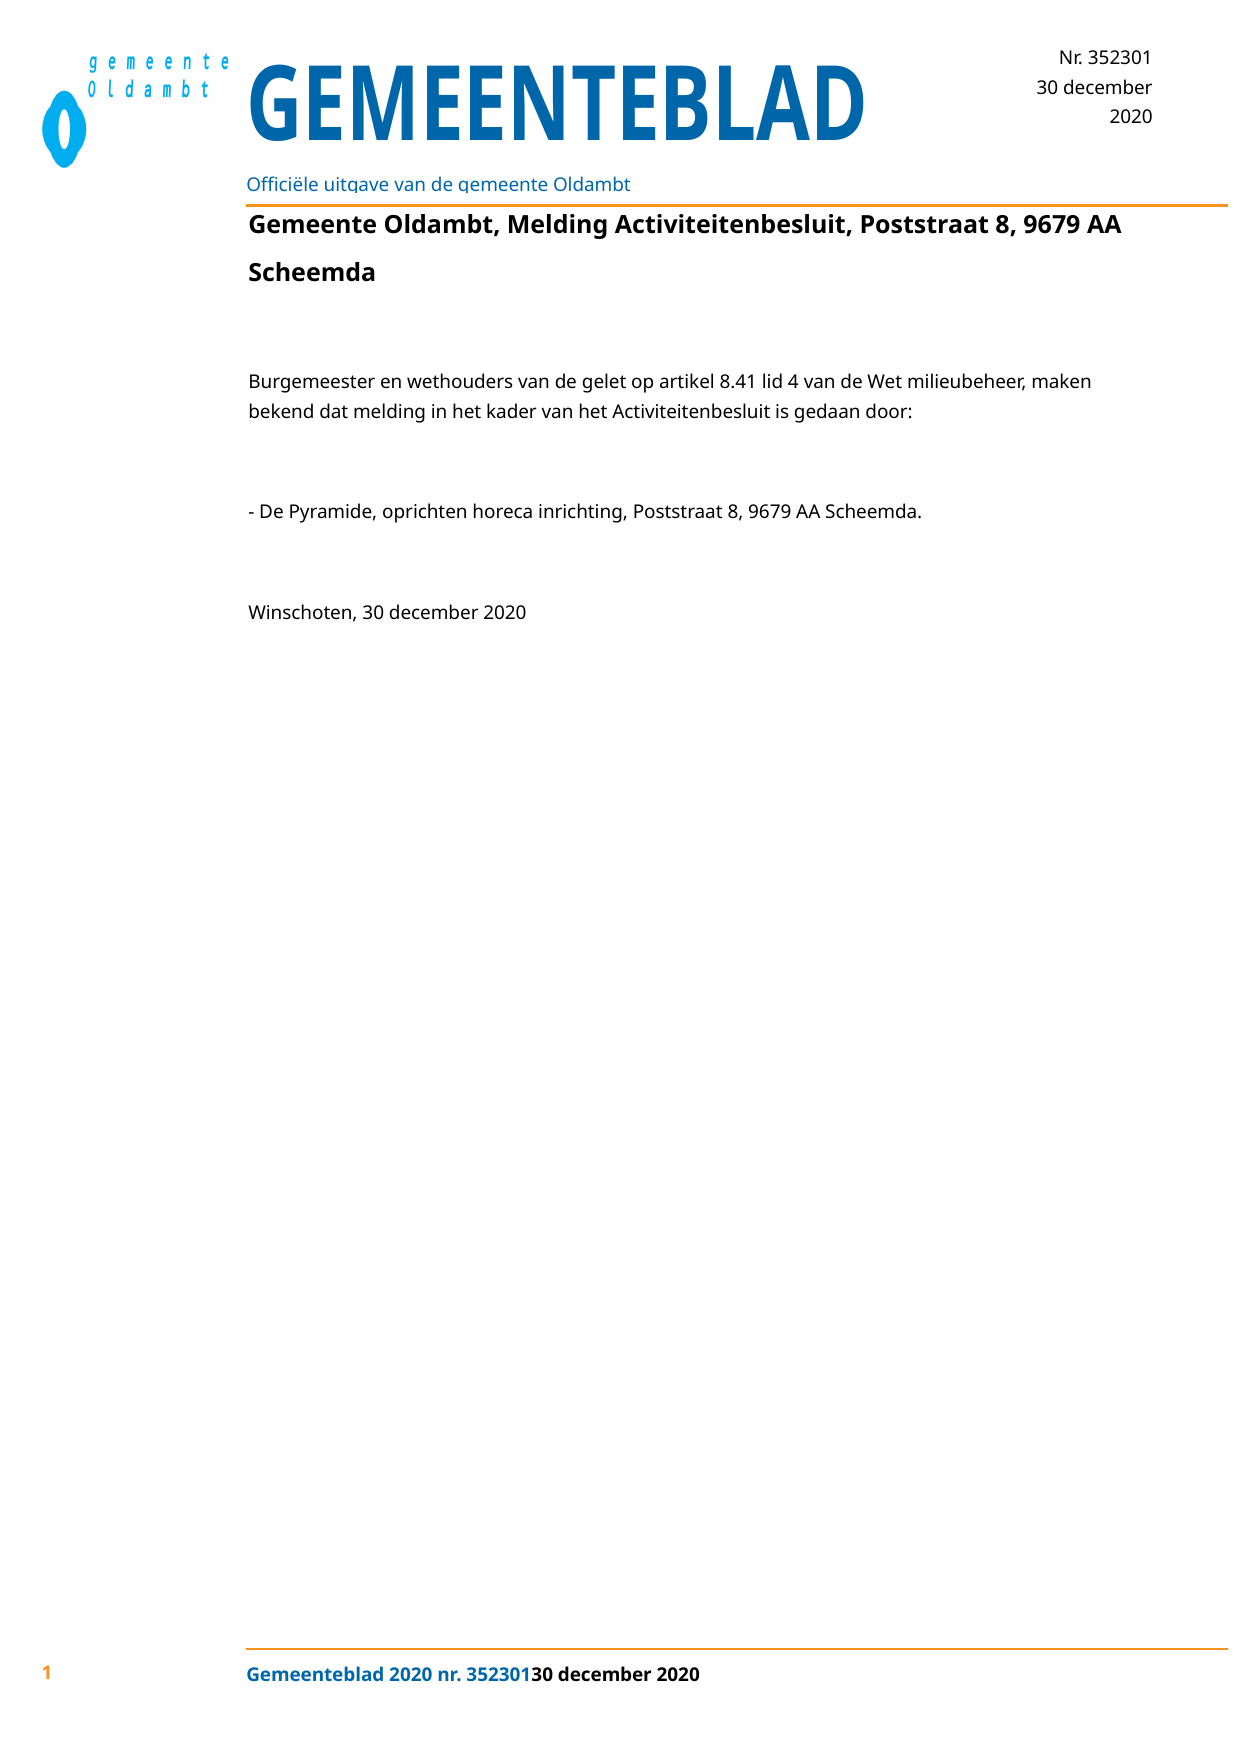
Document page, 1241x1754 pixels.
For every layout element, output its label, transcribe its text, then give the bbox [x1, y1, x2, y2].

text - De Pyramide, oprichten horeca inrichting, Poststraat 8, 9679 AA Scheemda. [248, 499, 1152, 524]
text Burgemeester en wethouders van de gelet op artikel 8.41 lid 4 van de Wet milieubeheer, maken bekend dat melding in het kader van het Activiteitenbesluit is gedaan door: [248, 368, 1152, 424]
text Winschoten, 30 december 2020 [248, 599, 1152, 625]
text Gemeente Oldambt, Melding Activiteitenbesluit, Poststraat 8, 9679 AA Scheemda [248, 207, 1152, 288]
picture [41, 47, 231, 172]
